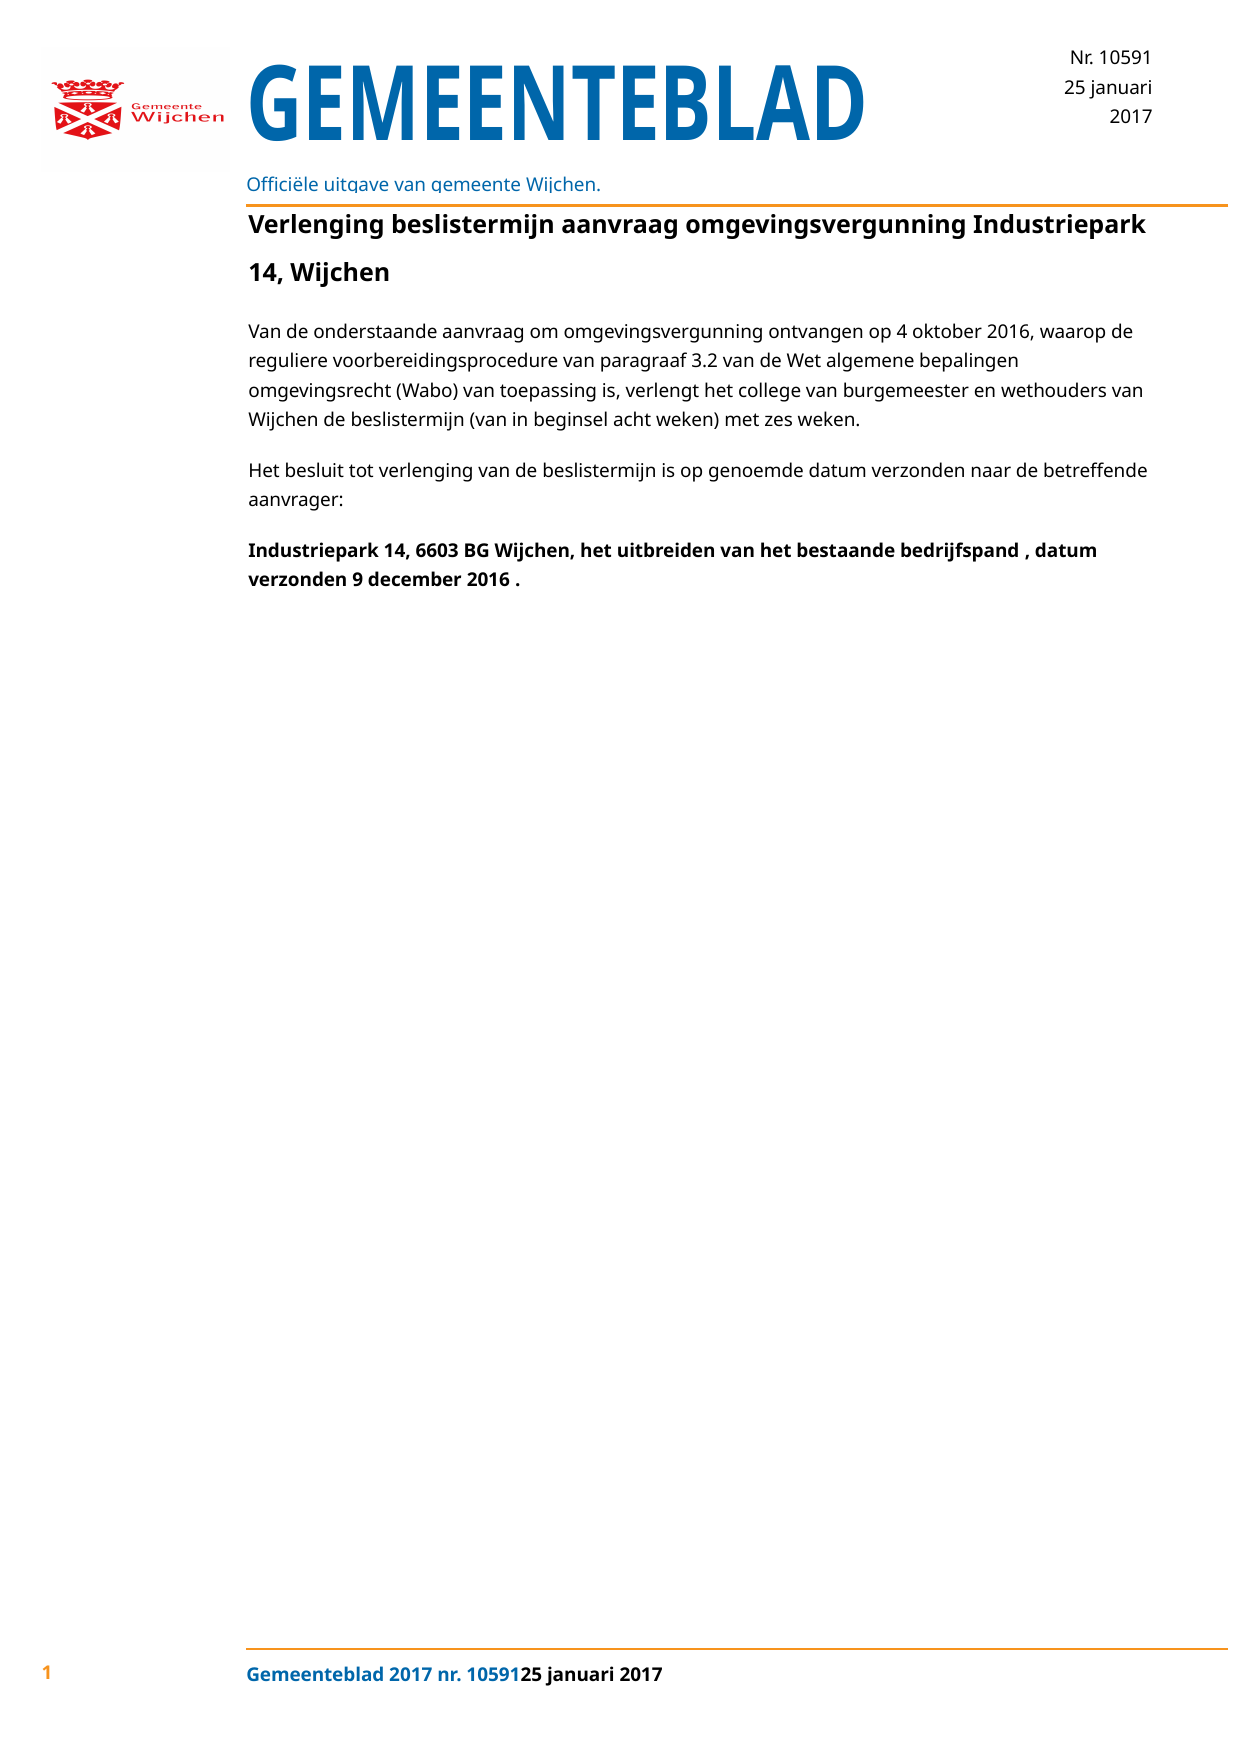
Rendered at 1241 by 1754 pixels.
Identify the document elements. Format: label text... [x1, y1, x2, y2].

picture [41, 47, 231, 172]
text Het besluit tot verlenging van de beslistermijn is op genoemde datum verzonden naar de betreffende aanvrager: [248, 457, 1152, 512]
text Industriepark 14, 6603 BG Wijchen, het uitbreiden van het bestaande bedrijfspand , datum verzonden 9 december 2016 . [248, 537, 1152, 592]
text Verlenging beslistermijn aanvraag omgevingsvergunning Industriepark 14, Wijchen [248, 207, 1152, 288]
text Van de onderstaande aanvraag om omgevingsvergunning ontvangen op 4 oktober 2016, waarop de reguliere voorbereidingsprocedure van paragraaf 3.2 van de Wet algemene bepalingen omgevingsrecht (Wabo) van toepassing is, verlengt het college van burgemeester en wethouders van Wijchen de beslistermijn (van in beginsel acht weken) met zes weken. [248, 318, 1152, 432]
